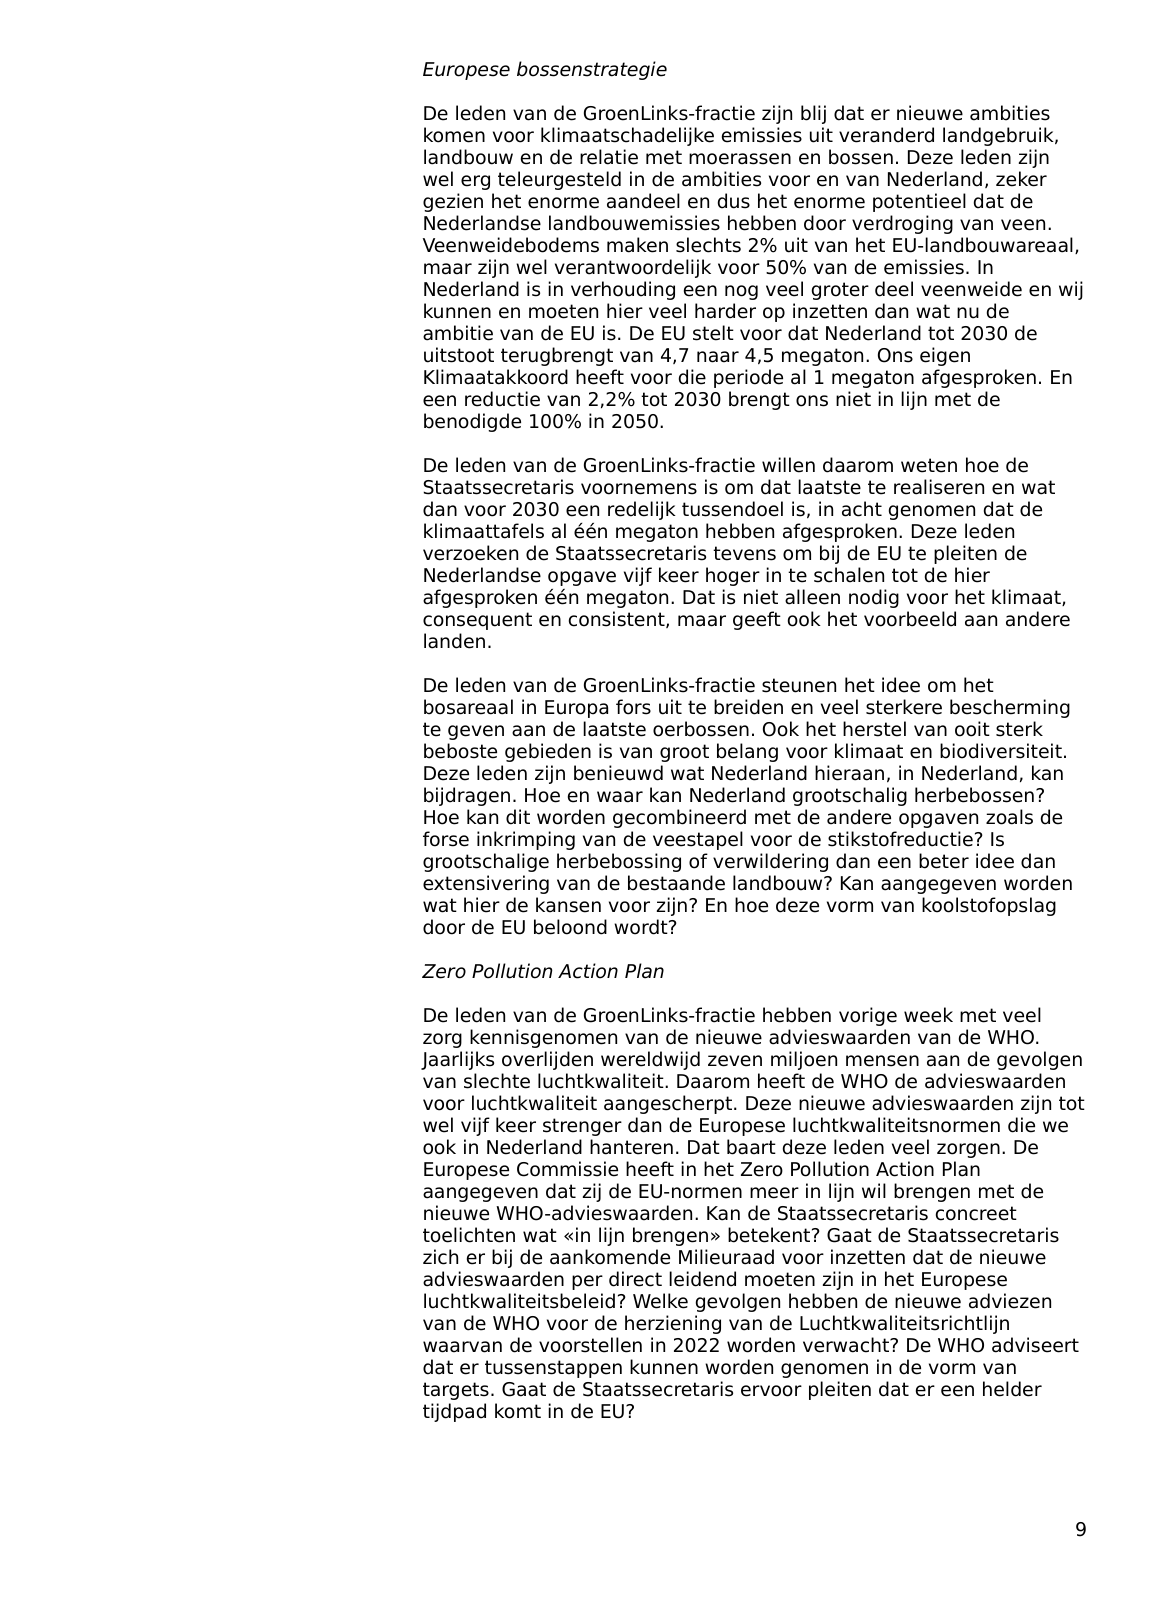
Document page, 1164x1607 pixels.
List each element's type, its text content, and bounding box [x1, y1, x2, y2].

text De leden van de GroenLinks-fractie willen daarom weten hoe de Staatssecretaris voornemens is om dat laatste te realiseren en wat dan voor 2030 een redelijk tussendoel is, in acht genomen dat de klimaattafels al één megaton hebben afgesproken. Deze leden verzoeken de Staatssecretaris tevens om bij de EU te pleiten de Nederlandse opgave vijf keer hoger in te schalen tot de hier afgesproken één megaton. Dat is niet alleen nodig voor het klimaat, consequent en consistent, maar geeft ook het voorbeeld aan andere landen. [422, 455, 1087, 653]
subtitle Zero Pollution Action Plan [422, 961, 1087, 983]
subtitle Europese bossenstrategie [422, 59, 1087, 81]
text De leden van de GroenLinks-fractie steunen het idee om het bosareaal in Europa fors uit te breiden en veel sterkere bescherming te geven aan de laatste oerbossen. Ook het herstel van ooit sterk beboste gebieden is van groot belang voor klimaat en biodiversiteit. Deze leden zijn benieuwd wat Nederland hieraan, in Nederland, kan bijdragen. Hoe en waar kan Nederland grootschalig herbebossen? Hoe kan dit worden gecombineerd met de andere opgaven zoals de forse inkrimping van de veestapel voor de stikstofreductie? Is grootschalige herbebossing of verwildering dan een beter idee dan extensivering van de bestaande landbouw? Kan aangegeven worden wat hier de kansen voor zijn? En hoe deze vorm van koolstofopslag door de EU beloond wordt? [422, 675, 1087, 939]
text De leden van de GroenLinks-fractie zijn blij dat er nieuwe ambities komen voor klimaatschadelijke emissies uit veranderd landgebruik, landbouw en de relatie met moerassen en bossen. Deze leden zijn wel erg teleurgesteld in de ambities voor en van Nederland, zeker gezien het enorme aandeel en dus het enorme potentieel dat de Nederlandse landbouwemissies hebben door verdroging van veen. Veenweidebodems maken slechts 2% uit van het EU-landbouwareaal, maar zijn wel verantwoordelijk voor 50% van de emissies. In Nederland is in verhouding een nog veel groter deel veenweide en wij kunnen en moeten hier veel harder op inzetten dan wat nu de ambitie van de EU is. De EU stelt voor dat Nederland tot 2030 de uitstoot terugbrengt van 4,7 naar 4,5 megaton. Ons eigen Klimaatakkoord heeft voor die periode al 1 megaton afgesproken. En een reductie van 2,2% tot 2030 brengt ons niet in lijn met de benodigde 100% in 2050. [422, 103, 1087, 433]
text De leden van de GroenLinks-fractie hebben vorige week met veel zorg kennisgenomen van de nieuwe advieswaarden van de WHO. Jaarlijks overlijden wereldwijd zeven miljoen mensen aan de gevolgen van slechte luchtkwaliteit. Daarom heeft de WHO de advieswaarden voor luchtkwaliteit aangescherpt. Deze nieuwe advieswaarden zijn tot wel vijf keer strenger dan de Europese luchtkwaliteitsnormen die we ook in Nederland hanteren. Dat baart deze leden veel zorgen. De Europese Commissie heeft in het Zero Pollution Action Plan aangegeven dat zij de EU-normen meer in lijn wil brengen met de nieuwe WHO-advieswaarden. Kan de Staatssecretaris concreet toelichten wat «in lijn brengen» betekent? Gaat de Staatssecretaris zich er bij de aankomende Milieuraad voor inzetten dat de nieuwe advieswaarden per direct leidend moeten zijn in het Europese luchtkwaliteitsbeleid? Welke gevolgen hebben de nieuwe adviezen van de WHO voor de herziening van de Luchtkwaliteitsrichtlijn waarvan de voorstellen in 2022 worden verwacht? De WHO adviseert dat er tussenstappen kunnen worden genomen in de vorm van targets. Gaat de Staatssecretaris ervoor pleiten dat er een helder tijdpad komt in de EU? [422, 1005, 1087, 1423]
